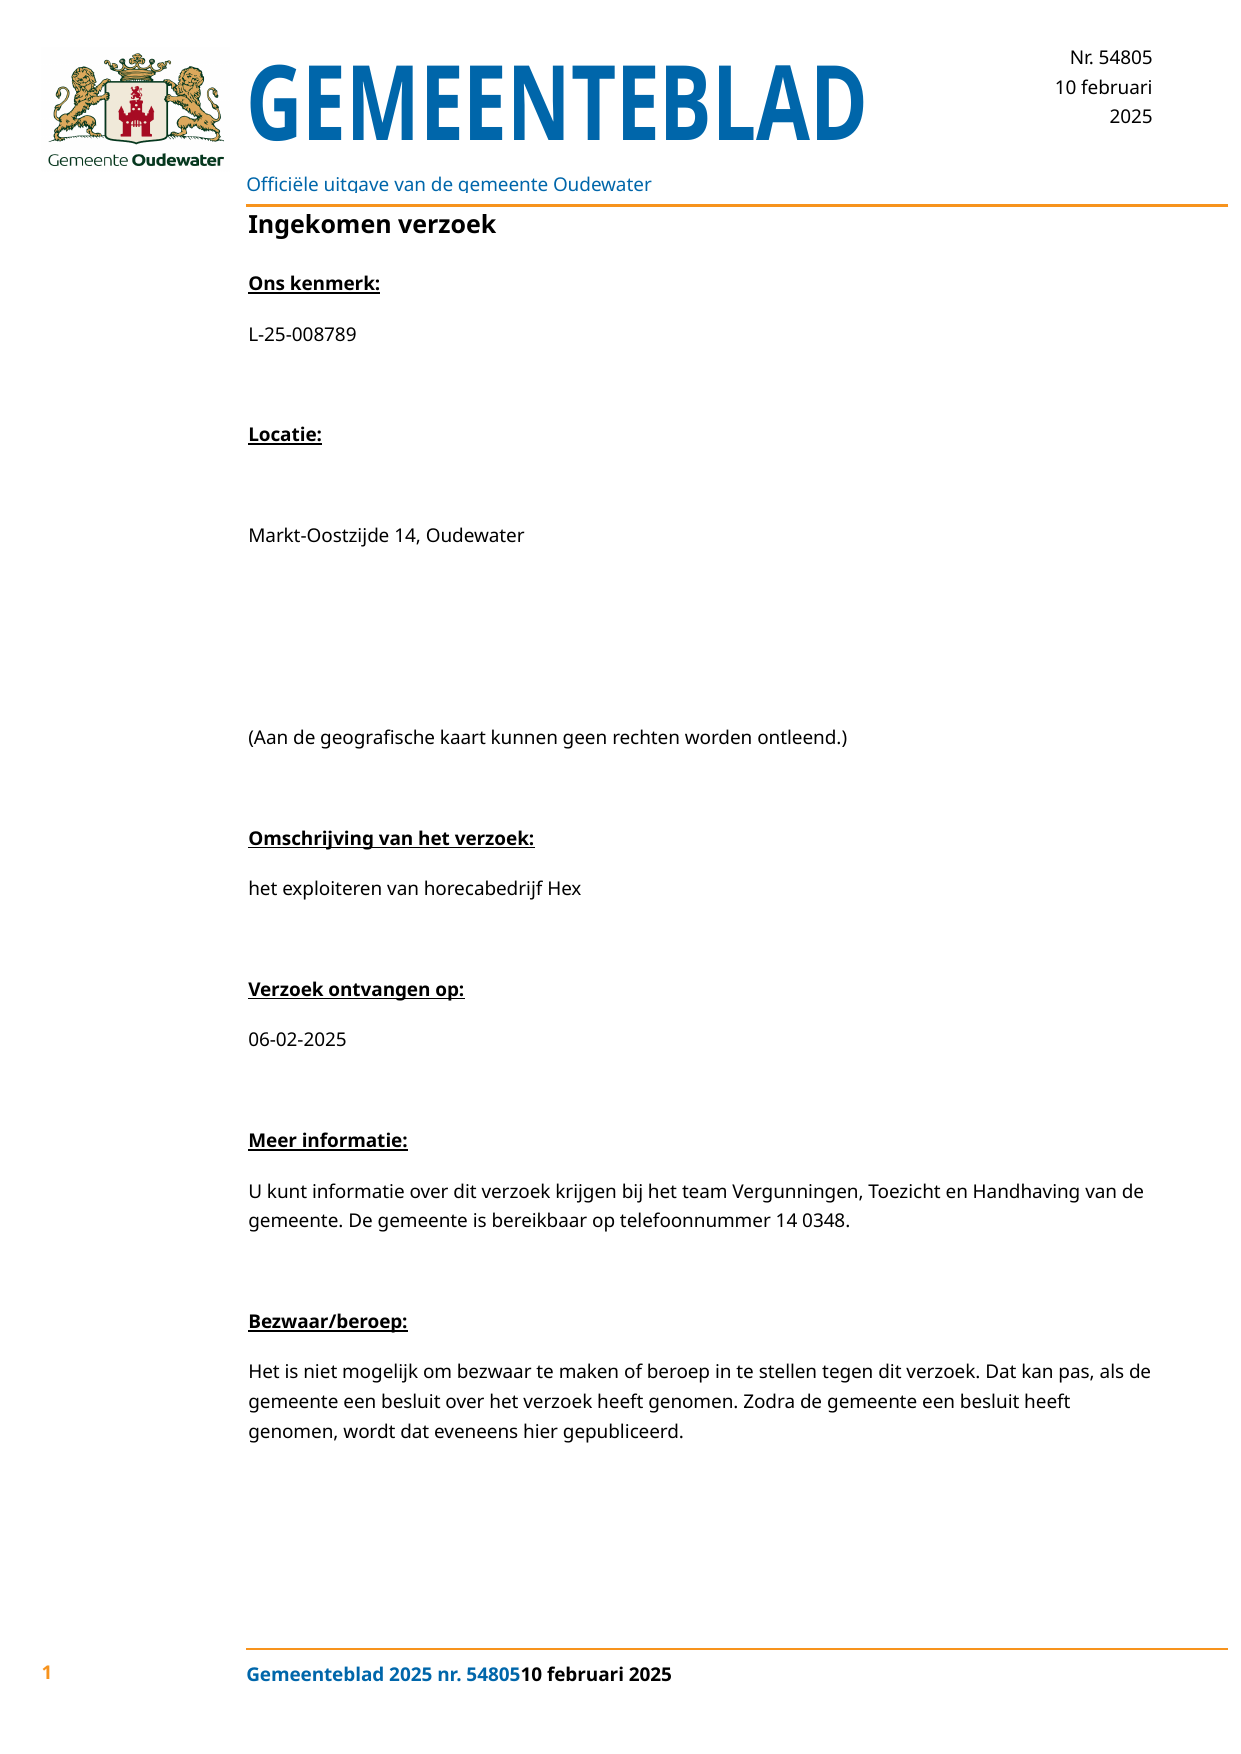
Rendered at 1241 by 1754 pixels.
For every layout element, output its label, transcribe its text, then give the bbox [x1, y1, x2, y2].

text Bezwaar/beroep: [248, 1308, 1152, 1334]
text (Aan de geografische kaart kunnen geen rechten worden ontleend.) [248, 724, 1152, 750]
text U kunt informatie over dit verzoek krijgen bij het team Vergunningen, Toezicht en Handhaving van de gemeente. De gemeente is bereikbaar op telefoonnummer 14 0348. [248, 1178, 1152, 1233]
text 06-02-2025 [248, 1027, 1152, 1052]
text Markt-Oostzijde 14, Oudewater [248, 522, 1152, 548]
picture [41, 47, 231, 172]
text Verzoek ontvangen op: [248, 976, 1152, 1002]
text Ingekomen verzoek [248, 207, 1152, 241]
text Omschrijving van het verzoek: [248, 825, 1152, 851]
text het exploiteren van horecabedrijf Hex [248, 875, 1152, 901]
text Het is niet mogelijk om bezwaar te maken of beroep in te stellen tegen dit verzoek. Dat kan pas, als de gemeente een besluit over het verzoek heeft genomen. Zodra de gemeente een besluit heeft genomen, wordt dat eveneens hier gepubliceerd. [248, 1359, 1152, 1443]
text Meer informatie: [248, 1127, 1152, 1153]
text L-25-008789 [248, 321, 1152, 346]
text Ons kenmerk: [248, 270, 1152, 296]
text Locatie: [248, 422, 1152, 447]
